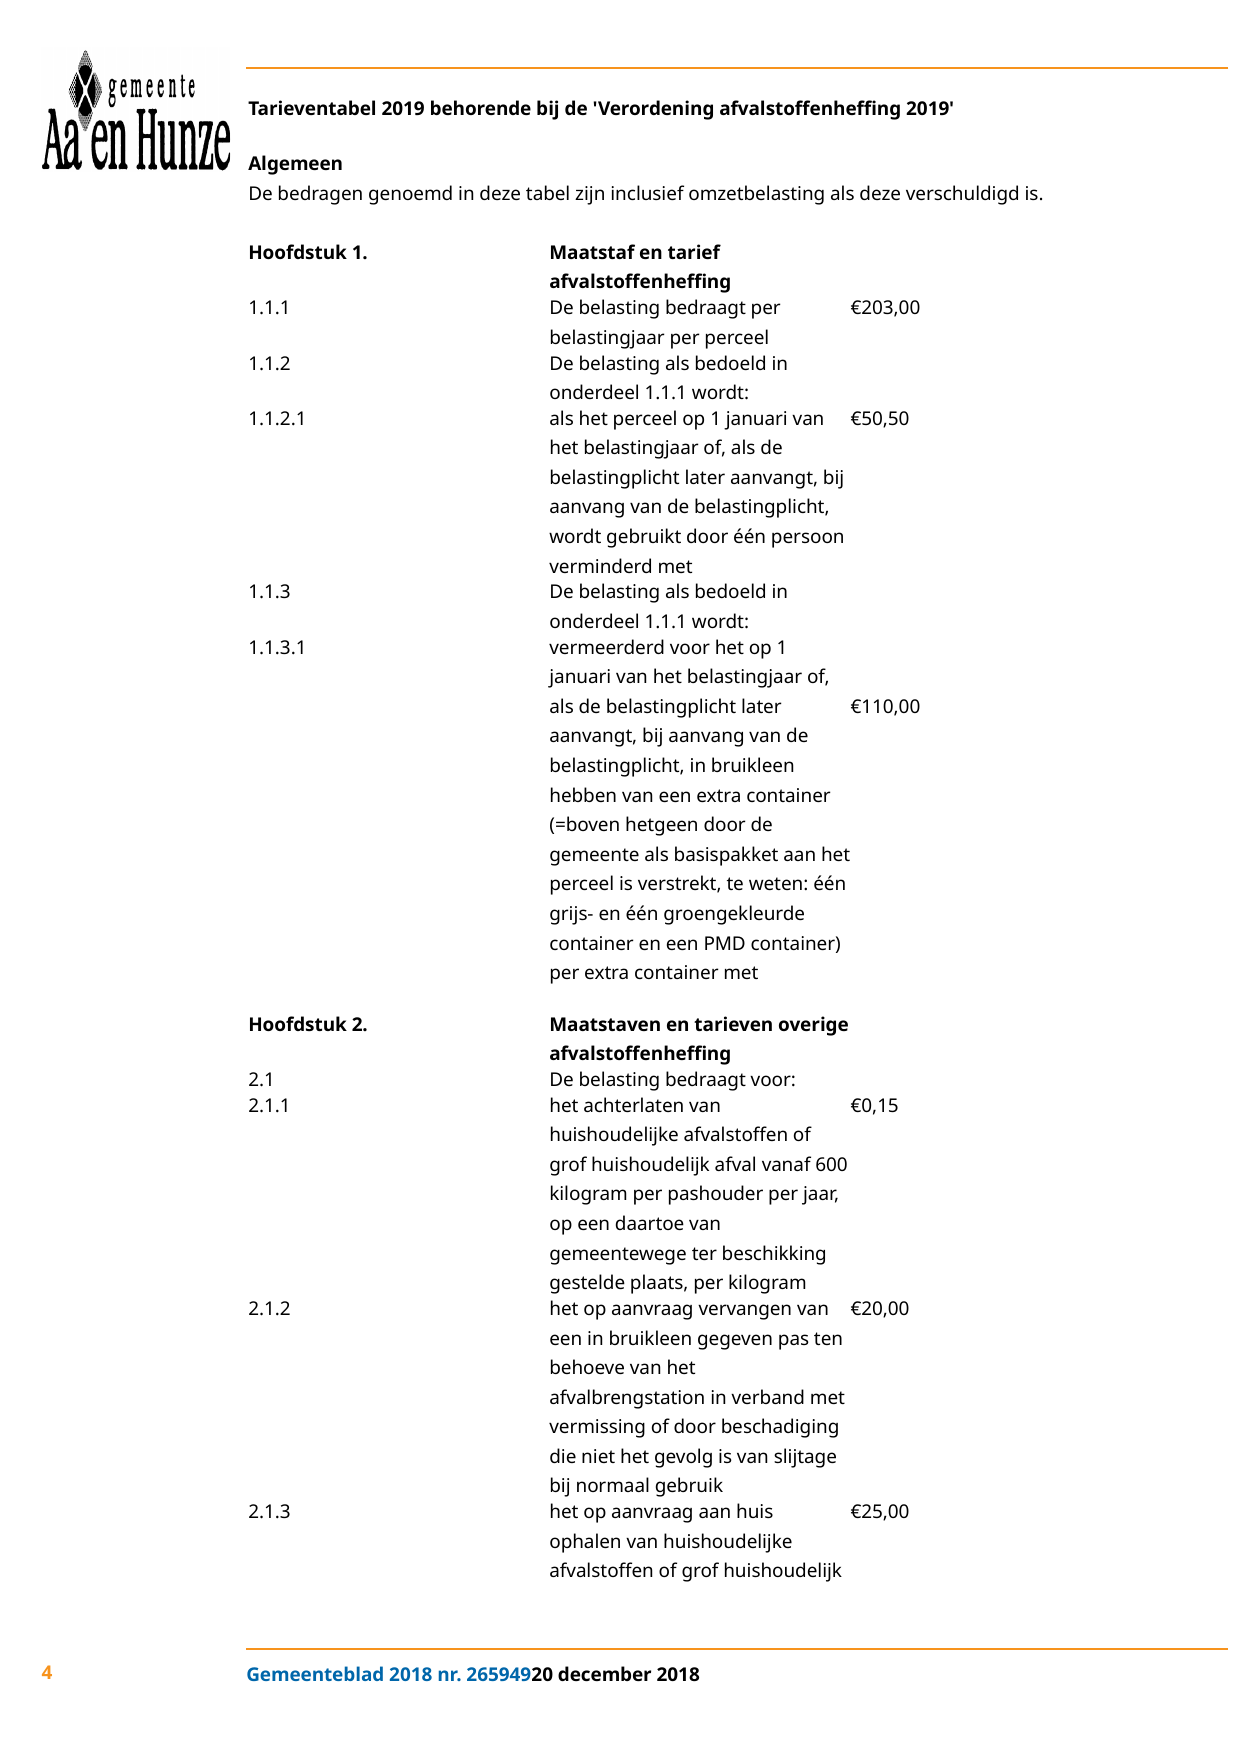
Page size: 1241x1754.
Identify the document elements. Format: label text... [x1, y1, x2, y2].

table_cell 2.1 [248, 1066, 549, 1092]
picture [41, 47, 231, 172]
text De bedragen genoemd in deze tabel zijn inclusief omzetbelasting als deze verschuldigd is. [248, 180, 1152, 206]
table_cell De belasting bedraagt voor: [549, 1066, 850, 1092]
table_cell 1.1.3 [248, 579, 549, 634]
table_cell vermeerderd voor het op 1 januari van het belastingjaar of, als de belastingplicht later aanvangt, bij aanvang van de belastingplicht, in bruikleen hebben van een extra container (=boven hetgeen door de gemeente als basispakket aan het perceel is verstrekt, te weten: één grijs- en één groengekleurde container en een PMD container) per extra container met [549, 634, 850, 985]
table_cell 2.1.3 [248, 1498, 549, 1583]
table_cell 1.1.3.1 [248, 634, 549, 985]
table_cell het achterlaten van huishoudelijke afvalstoffen of grof huishoudelijk afval vanaf 600 kilogram per pashouder per jaar, op een daartoe van gemeentewege ter beschikking gestelde plaats, per kilogram [549, 1092, 850, 1295]
table_cell De belasting als bedoeld in onderdeel 1.1.1 wordt: [549, 579, 850, 634]
table_cell [850, 985, 1152, 1011]
table_cell 1.1.1 [248, 294, 549, 350]
table_cell De belasting bedraagt per belastingjaar per perceel [549, 294, 850, 350]
table_header [850, 239, 1152, 294]
table_cell Hoofdstuk 2. [248, 1011, 549, 1066]
table_cell [850, 1066, 1152, 1092]
table_cell €50,50 [850, 405, 1152, 579]
table_cell als het perceel op 1 januari van het belastingjaar of, als de belastingplicht later aanvangt, bij aanvang van de belastingplicht, wordt gebruikt door één persoon verminderd met [549, 405, 850, 579]
table_cell [549, 985, 850, 1011]
table_cell 1.1.2.1 [248, 405, 549, 579]
text Tarieventabel 2019 behorende bij de 'Verordening afvalstoffenheffing 2019' [248, 95, 1152, 121]
table_cell [248, 985, 549, 1011]
table_cell 1.1.2 [248, 350, 549, 405]
table_cell [850, 350, 1152, 405]
table_header Maatstaf en tarief afvalstoffenheffing [549, 239, 850, 294]
table_cell 2.1.1 [248, 1092, 549, 1295]
table_cell €20,00 [850, 1295, 1152, 1498]
table_cell De belasting als bedoeld in onderdeel 1.1.1 wordt: [549, 350, 850, 405]
table_cell het op aanvraag aan huis ophalen van huishoudelijke afvalstoffen of grof huishoudelijk [549, 1498, 850, 1583]
table_cell het op aanvraag vervangen van een in bruikleen gegeven pas ten behoeve van het afvalbrengstation in verband met vermissing of door beschadiging die niet het gevolg is van slijtage bij normaal gebruik [549, 1295, 850, 1498]
table_cell Maatstaven en tarieven overige afvalstoffenheffing [549, 1011, 850, 1066]
table_cell €110,00 [850, 634, 1152, 985]
table_header Hoofdstuk 1. [248, 239, 549, 294]
table_cell €25,00 [850, 1498, 1152, 1583]
table_cell [850, 1011, 1152, 1066]
text Algemeen [248, 150, 1152, 176]
table_cell [850, 579, 1152, 634]
table_cell 2.1.2 [248, 1295, 549, 1498]
table_cell €203,00 [850, 294, 1152, 350]
table_cell €0,15 [850, 1092, 1152, 1295]
